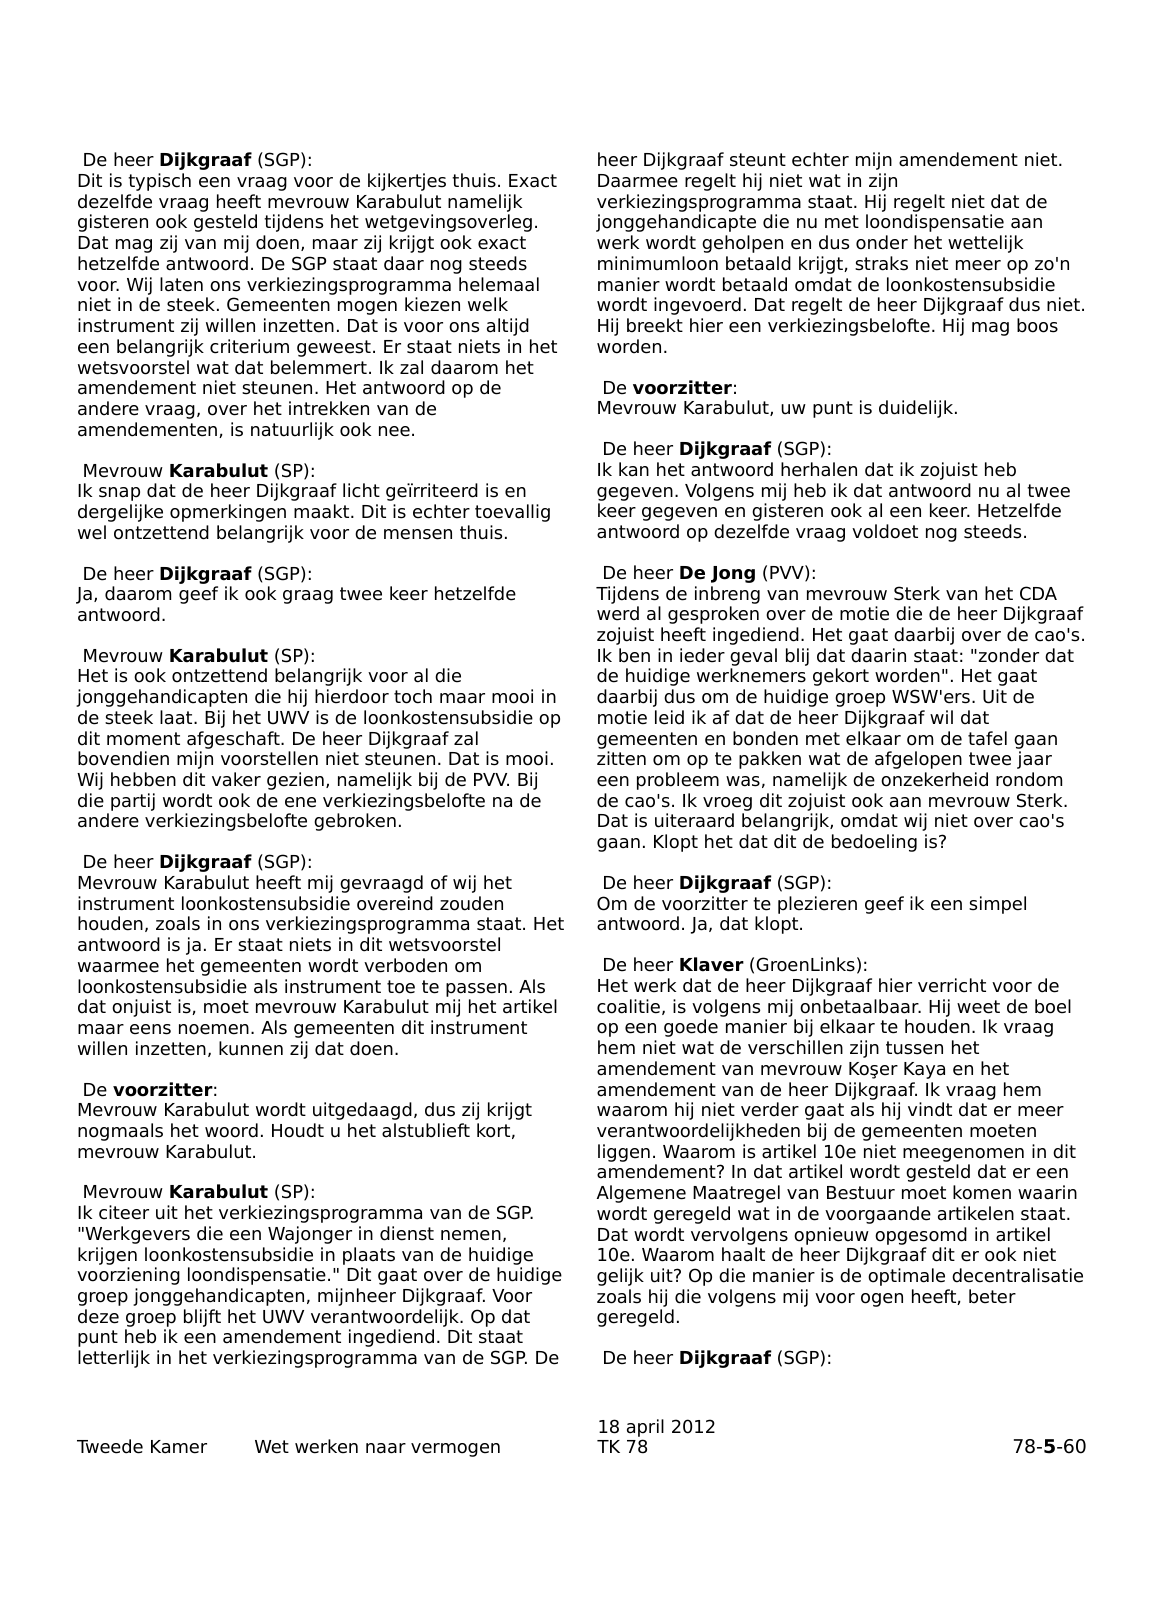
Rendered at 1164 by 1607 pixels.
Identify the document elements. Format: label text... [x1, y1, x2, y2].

text De heer Dijkgraaf (SGP): [596, 1348, 1087, 1369]
text Tijdens de inbreng van mevrouw Sterk van het CDA werd al gesproken over de motie die de heer Dijkgraaf zojuist heeft ingediend. Het gaat daarbij over de cao's. Ik ben in ieder geval blij dat daarin staat: "zonder dat de huidige werknemers gekort worden". Het gaat daarbij dus om de huidige groep WSW'ers. Uit de motie leid ik af dat de heer Dijkgraaf wil dat gemeenten en bonden met elkaar om de tafel gaan zitten om op te pakken wat de afgelopen twee jaar een probleem was, namelijk de onzekerheid rondom de cao's. Ik vroeg dit zojuist ook aan mevrouw Sterk. Dat is uiteraard belangrijk, omdat wij niet over cao's gaan. Klopt het dat dit de bedoeling is? [596, 583, 1087, 853]
text Mevrouw Karabulut, uw punt is duidelijk. [596, 398, 1087, 419]
text De voorzitter: [77, 1079, 567, 1100]
text Het werk dat de heer Dijkgraaf hier verricht voor de coalitie, is volgens mij onbetaalbaar. Hij weet de boel op een goede manier bij elkaar te houden. Ik vraag hem niet wat de verschillen zijn tussen het amendement van mevrouw Koşer Kaya en het amendement van de heer Dijkgraaf. Ik vraag hem waarom hij niet verder gaat als hij vindt dat er meer verantwoordelijkheden bij de gemeenten moeten liggen. Waarom is artikel 10e niet meegenomen in dit amendement? In dat artikel wordt gesteld dat er een Algemene Maatregel van Bestuur moet komen waarin wordt geregeld wat in de voorgaande artikelen staat. Dat wordt vervolgens opnieuw opgesomd in artikel 10e. Waarom haalt de heer Dijkgraaf dit er ook niet gelijk uit? Op die manier is de optimale decentralisatie zoals hij die volgens mij voor ogen heeft, beter geregeld. [596, 976, 1087, 1328]
text De heer Dijkgraaf (SGP): [77, 150, 567, 171]
text Om de voorzitter te plezieren geef ik een simpel antwoord. Ja, dat klopt. [596, 893, 1087, 935]
text Ja, daarom geef ik ook graag twee keer hetzelfde antwoord. [77, 584, 567, 626]
text Mevrouw Karabulut (SP): [77, 460, 567, 481]
text Het is ook ontzettend belangrijk voor al die jonggehandicapten die hij hierdoor toch maar mooi in de steek laat. Bij het UWV is de loonkostensubsidie op dit moment afgeschaft. De heer Dijkgraaf zal bovendien mijn voorstellen niet steunen. Dat is mooi. Wij hebben dit vaker gezien, namelijk bij de PVV. Bij die partij wordt ook de ene verkiezingsbelofte na de andere verkiezingsbelofte gebroken. [77, 666, 567, 832]
text De heer Dijkgraaf (SGP): [77, 563, 567, 584]
text Mevrouw Karabulut (SP): [77, 1182, 567, 1203]
text Mevrouw Karabulut (SP): [77, 646, 567, 666]
text De heer Dijkgraaf (SGP): [596, 439, 1087, 460]
text heer Dijkgraaf steunt echter mijn amendement niet. Daarmee regelt hij niet wat in zijn verkiezingsprogramma staat. Hij regelt niet dat de jonggehandicapte die nu met loondispensatie aan werk wordt geholpen en dus onder het wettelijk minimumloon betaald krijgt, straks niet meer op zo'n manier wordt betaald omdat de loonkostensubsidie wordt ingevoerd. Dat regelt de heer Dijkgraaf dus niet. Hij breekt hier een verkiezingsbelofte. Hij mag boos worden. [596, 150, 1087, 357]
text Ik citeer uit het verkiezingsprogramma van de SGP. "Werkgevers die een Wajonger in dienst nemen, krijgen loonkostensubsidie in plaats van de huidige voorziening loondispensatie." Dit gaat over de huidige groep jonggehandicapten, mijnheer Dijkgraaf. Voor deze groep blijft het UWV verantwoordelijk. Op dat punt heb ik een amendement ingediend. Dit staat letterlijk in het verkiezingsprogramma van de SGP. De [77, 1203, 567, 1369]
text De heer De Jong (PVV): [596, 563, 1087, 583]
text Ik snap dat de heer Dijkgraaf licht geïrriteerd is en dergelijke opmerkingen maakt. Dit is echter toevallig wel ontzettend belangrijk voor de mensen thuis. [77, 481, 567, 543]
text De heer Klaver (GroenLinks): [596, 955, 1087, 976]
text De voorzitter: [596, 377, 1087, 398]
text Ik kan het antwoord herhalen dat ik zojuist heb gegeven. Volgens mij heb ik dat antwoord nu al twee keer gegeven en gisteren ook al een keer. Hetzelfde antwoord op dezelfde vraag voldoet nog steeds. [596, 460, 1087, 543]
text Mevrouw Karabulut wordt uitgedaagd, dus zij krijgt nogmaals het woord. Houdt u het alstublieft kort, mevrouw Karabulut. [77, 1100, 567, 1162]
text Mevrouw Karabulut heeft mij gevraagd of wij het instrument loonkostensubsidie overeind zouden houden, zoals in ons verkiezingsprogramma staat. Het antwoord is ja. Er staat niets in dit wetsvoorstel waarmee het gemeenten wordt verboden om loonkostensubsidie als instrument toe te passen. Als dat onjuist is, moet mevrouw Karabulut mij het artikel maar eens noemen. Als gemeenten dit instrument willen inzetten, kunnen zij dat doen. [77, 873, 567, 1059]
text De heer Dijkgraaf (SGP): [596, 873, 1087, 893]
text De heer Dijkgraaf (SGP): [77, 852, 567, 873]
text Dit is typisch een vraag voor de kijkertjes thuis. Exact dezelfde vraag heeft mevrouw Karabulut namelijk gisteren ook gesteld tijdens het wetgevingsoverleg. Dat mag zij van mij doen, maar zij krijgt ook exact hetzelfde antwoord. De SGP staat daar nog steeds voor. Wij laten ons verkiezingsprogramma helemaal niet in de steek. Gemeenten mogen kiezen welk instrument zij willen inzetten. Dat is voor ons altijd een belangrijk criterium geweest. Er staat niets in het wetsvoorstel wat dat belemmert. Ik zal daarom het amendement niet steunen. Het antwoord op de andere vraag, over het intrekken van de amendementen, is natuurlijk ook nee. [77, 171, 567, 440]
